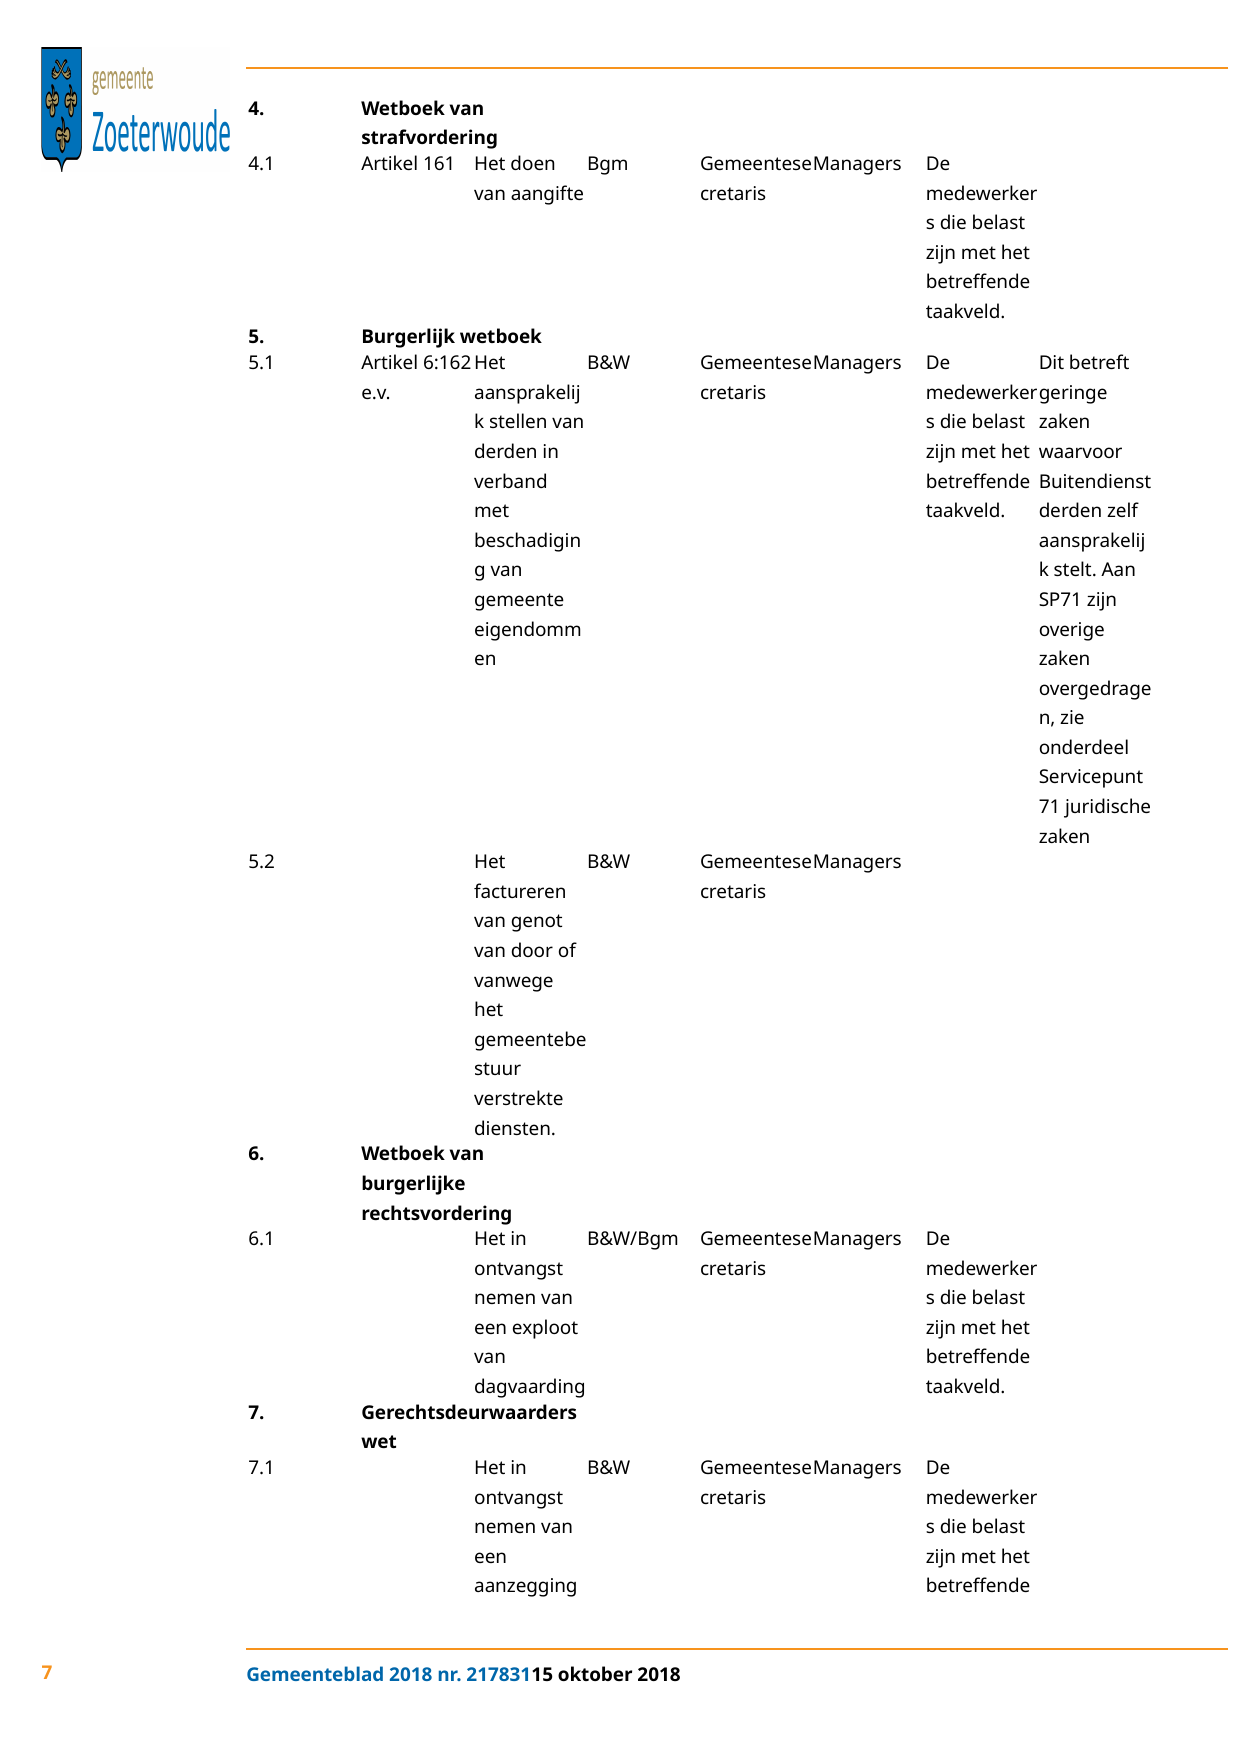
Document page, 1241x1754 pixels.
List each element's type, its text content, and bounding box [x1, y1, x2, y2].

table_cell [926, 1141, 1038, 1225]
table_cell De medewerkers die belast zijn met het betreffende taakveld. [926, 350, 1038, 848]
table_cell Managers [813, 1225, 926, 1399]
table_cell [587, 1141, 700, 1225]
table_cell [1039, 1141, 1152, 1225]
table_cell [1039, 150, 1152, 324]
table_cell B&W [587, 1454, 700, 1598]
table_cell [700, 324, 813, 349]
table_cell 4. [248, 95, 361, 150]
table_cell 5.2 [248, 849, 361, 1141]
table_cell [813, 324, 926, 349]
table_cell Wetboek van burgerlijke rechtsvordering [361, 1141, 587, 1225]
table_cell Dit betreft geringe zaken waarvoor Buitendienst derden zelf aansprakelijk stelt. Aan SP71 zijn overige zaken overgedragen, zie onderdeel Servicepunt 71 juridische zaken [1039, 350, 1152, 848]
table_cell Wetboek van strafvordering [361, 95, 587, 150]
table_cell [587, 324, 700, 349]
table_cell [700, 95, 813, 150]
table_cell 4.1 [248, 150, 361, 324]
table_cell 5. [248, 324, 361, 349]
table_cell Managers [813, 150, 926, 324]
table_cell [813, 1141, 926, 1225]
table_cell [813, 1399, 926, 1454]
table_cell 5.1 [248, 350, 361, 848]
table_cell [1039, 849, 1152, 1141]
table_cell 7. [248, 1399, 361, 1454]
table_cell [926, 95, 1038, 150]
table_cell Bgm [587, 150, 700, 324]
table_cell Managers [813, 1454, 926, 1598]
table_cell Artikel 161 [361, 150, 474, 324]
table_cell [1039, 1225, 1152, 1399]
table_cell Het factureren van genot van door of vanwege het gemeentebestuur verstrekte diensten. [474, 849, 587, 1141]
table_cell [1039, 1399, 1152, 1454]
table_cell [1039, 324, 1152, 349]
table_cell Gemeentesecretaris [700, 1454, 813, 1598]
table_cell [361, 849, 474, 1141]
table_cell 6. [248, 1141, 361, 1225]
table_cell Gerechtsdeurwaarderswet [361, 1399, 587, 1454]
table_cell [1039, 1454, 1152, 1598]
table_cell Het aansprakelijk stellen van derden in verband met beschadiging van gemeente eigendommen [474, 350, 587, 848]
table_cell Het doen van aangifte [474, 150, 587, 324]
table_cell Artikel 6:162 e.v. [361, 350, 474, 848]
table_cell Het in ontvangst nemen van een aanzegging [474, 1454, 587, 1598]
table_cell [700, 1141, 813, 1225]
table_cell 6.1 [248, 1225, 361, 1399]
table_cell 7.1 [248, 1454, 361, 1598]
table_cell [926, 324, 1038, 349]
picture [41, 47, 231, 172]
table_cell Gemeentesecretaris [700, 849, 813, 1141]
table_cell [926, 849, 1038, 1141]
table_cell [587, 1399, 700, 1454]
table_cell Gemeentesecretaris [700, 1225, 813, 1399]
table_cell De medewerkers die belast zijn met het betreffende [926, 1454, 1038, 1598]
table_cell [813, 95, 926, 150]
table_cell Gemeentesecretaris [700, 350, 813, 848]
table_cell B&W/Bgm [587, 1225, 700, 1399]
table_cell Burgerlijk wetboek [361, 324, 587, 349]
table_cell [587, 95, 700, 150]
table_cell Managers [813, 849, 926, 1141]
table_cell Het in ontvangst nemen van een exploot van dagvaarding [474, 1225, 587, 1399]
table_cell B&W [587, 849, 700, 1141]
table_cell [1039, 95, 1152, 150]
table_cell Managers [813, 350, 926, 848]
table_cell [361, 1454, 474, 1598]
table_cell [926, 1399, 1038, 1454]
table_cell Gemeentesecretaris [700, 150, 813, 324]
table_cell [361, 1225, 474, 1399]
table_cell De medewerkers die belast zijn met het betreffende taakveld. [926, 1225, 1038, 1399]
table_cell De medewerkers die belast zijn met het betreffende taakveld. [926, 150, 1038, 324]
table_cell [700, 1399, 813, 1454]
table_cell B&W [587, 350, 700, 848]
